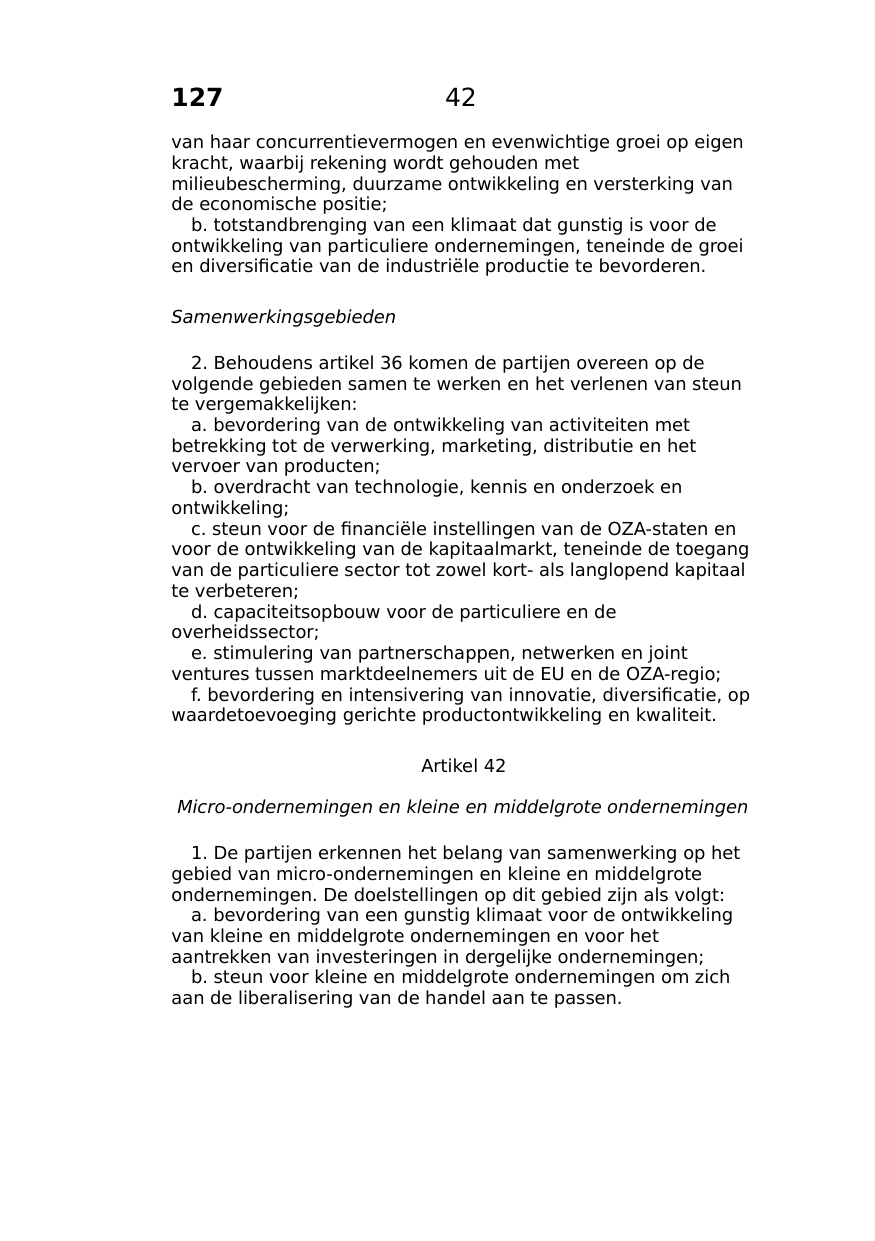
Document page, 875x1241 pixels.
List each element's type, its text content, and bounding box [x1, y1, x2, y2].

text van haar concurrentievermogen en evenwichtige groei op eigen kracht, waarbij rekening wordt gehouden met milieubescherming, duurzame ontwikkeling en versterking van de economische positie; [171, 132, 756, 215]
text b. steun voor kleine en middelgrote ondernemingen om zich aan de liberalisering van de handel aan te passen. [171, 967, 756, 1009]
subtitle Artikel 42 Micro-ondernemingen en kleine en middelgrote ondernemingen [171, 756, 756, 818]
text c. steun voor de financiële instellingen van de OZA-staten en voor de ontwikkeling van de kapitaalmarkt, teneinde de toegang van de particuliere sector tot zowel kort- als langlopend kapitaal te verbeteren; [171, 518, 756, 601]
text 1. De partijen erkennen het belang van samenwerking op het gebied van micro-ondernemingen en kleine en middelgrote ondernemingen. De doelstellingen op dit gebied zijn als volgt: [171, 843, 756, 905]
text b. totstandbrenging van een klimaat dat gunstig is voor de ontwikkeling van particuliere ondernemingen, teneinde de groei en diversificatie van de industriële productie te bevorderen. [171, 215, 756, 277]
text f. bevordering en intensivering van innovatie, diversificatie, op waardetoevoeging gerichte productontwikkeling en kwaliteit. [171, 684, 756, 726]
text a. bevordering van een gunstig klimaat voor de ontwikkeling van kleine en middelgrote ondernemingen en voor het aantrekken van investeringen in dergelijke ondernemingen; [171, 905, 756, 967]
text b. overdracht van technologie, kennis en onderzoek en ontwikkeling; [171, 477, 756, 518]
text 2. Behoudens artikel 36 komen de partijen overeen op de volgende gebieden samen te werken en het verlenen van steun te vergemakkelijken: [171, 353, 756, 415]
text a. bevordering van de ontwikkeling van activiteiten met betrekking tot de verwerking, marketing, distributie en het vervoer van producten; [171, 415, 756, 477]
subtitle Samenwerkingsgebieden [171, 307, 756, 328]
text e. stimulering van partnerschappen, netwerken en joint ventures tussen marktdeelnemers uit de EU en de OZA-regio; [171, 643, 756, 684]
text d. capaciteitsopbouw voor de particuliere en de overheidssector; [171, 601, 756, 643]
